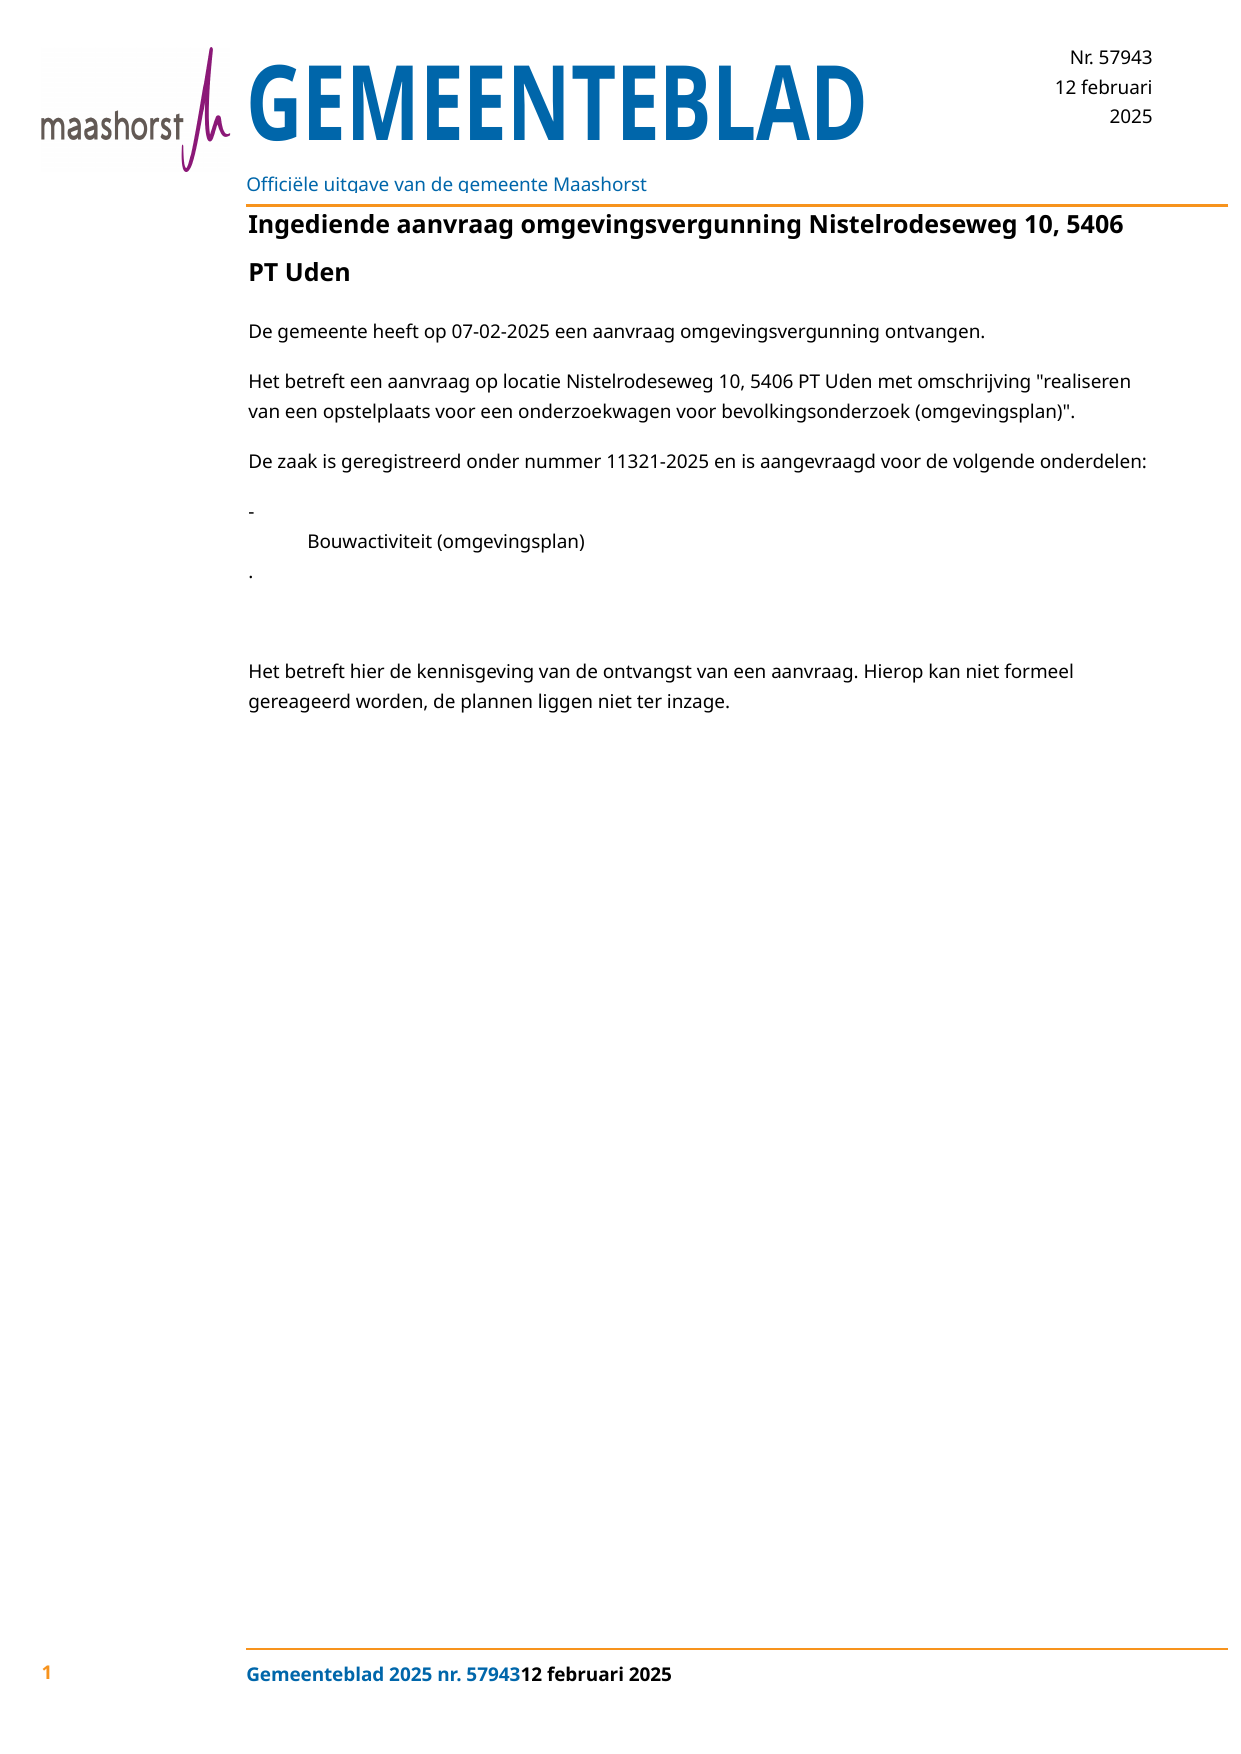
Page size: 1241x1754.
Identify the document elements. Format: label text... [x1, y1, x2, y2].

text Ingediende aanvraag omgevingsvergunning Nistelrodeseweg 10, 5406 PT Uden [248, 207, 1152, 288]
text Het betreft een aanvraag op locatie Nistelrodeseweg 10, 5406 PT Uden met omschrijving "realiseren van een opstelplaats voor een onderzoekwagen voor bevolkingsonderzoek (omgevingsplan)". [248, 368, 1152, 424]
text De gemeente heeft op 07-02-2025 een aanvraag omgevingsvergunning ontvangen. [248, 318, 1152, 344]
text Het betreft hier de kennisgeving van de ontvangst van een aanvraag. Hierop kan niet formeel gereageerd worden, de plannen liggen niet ter inzage. [248, 659, 1152, 714]
text De zaak is geregistreerd onder nummer 11321-2025 en is aangevraagd voor de volgende onderdelen: [248, 448, 1152, 474]
text . [248, 558, 1152, 584]
list Bouwactiviteit (omgevingsplan) [248, 528, 1152, 554]
picture [41, 47, 231, 172]
